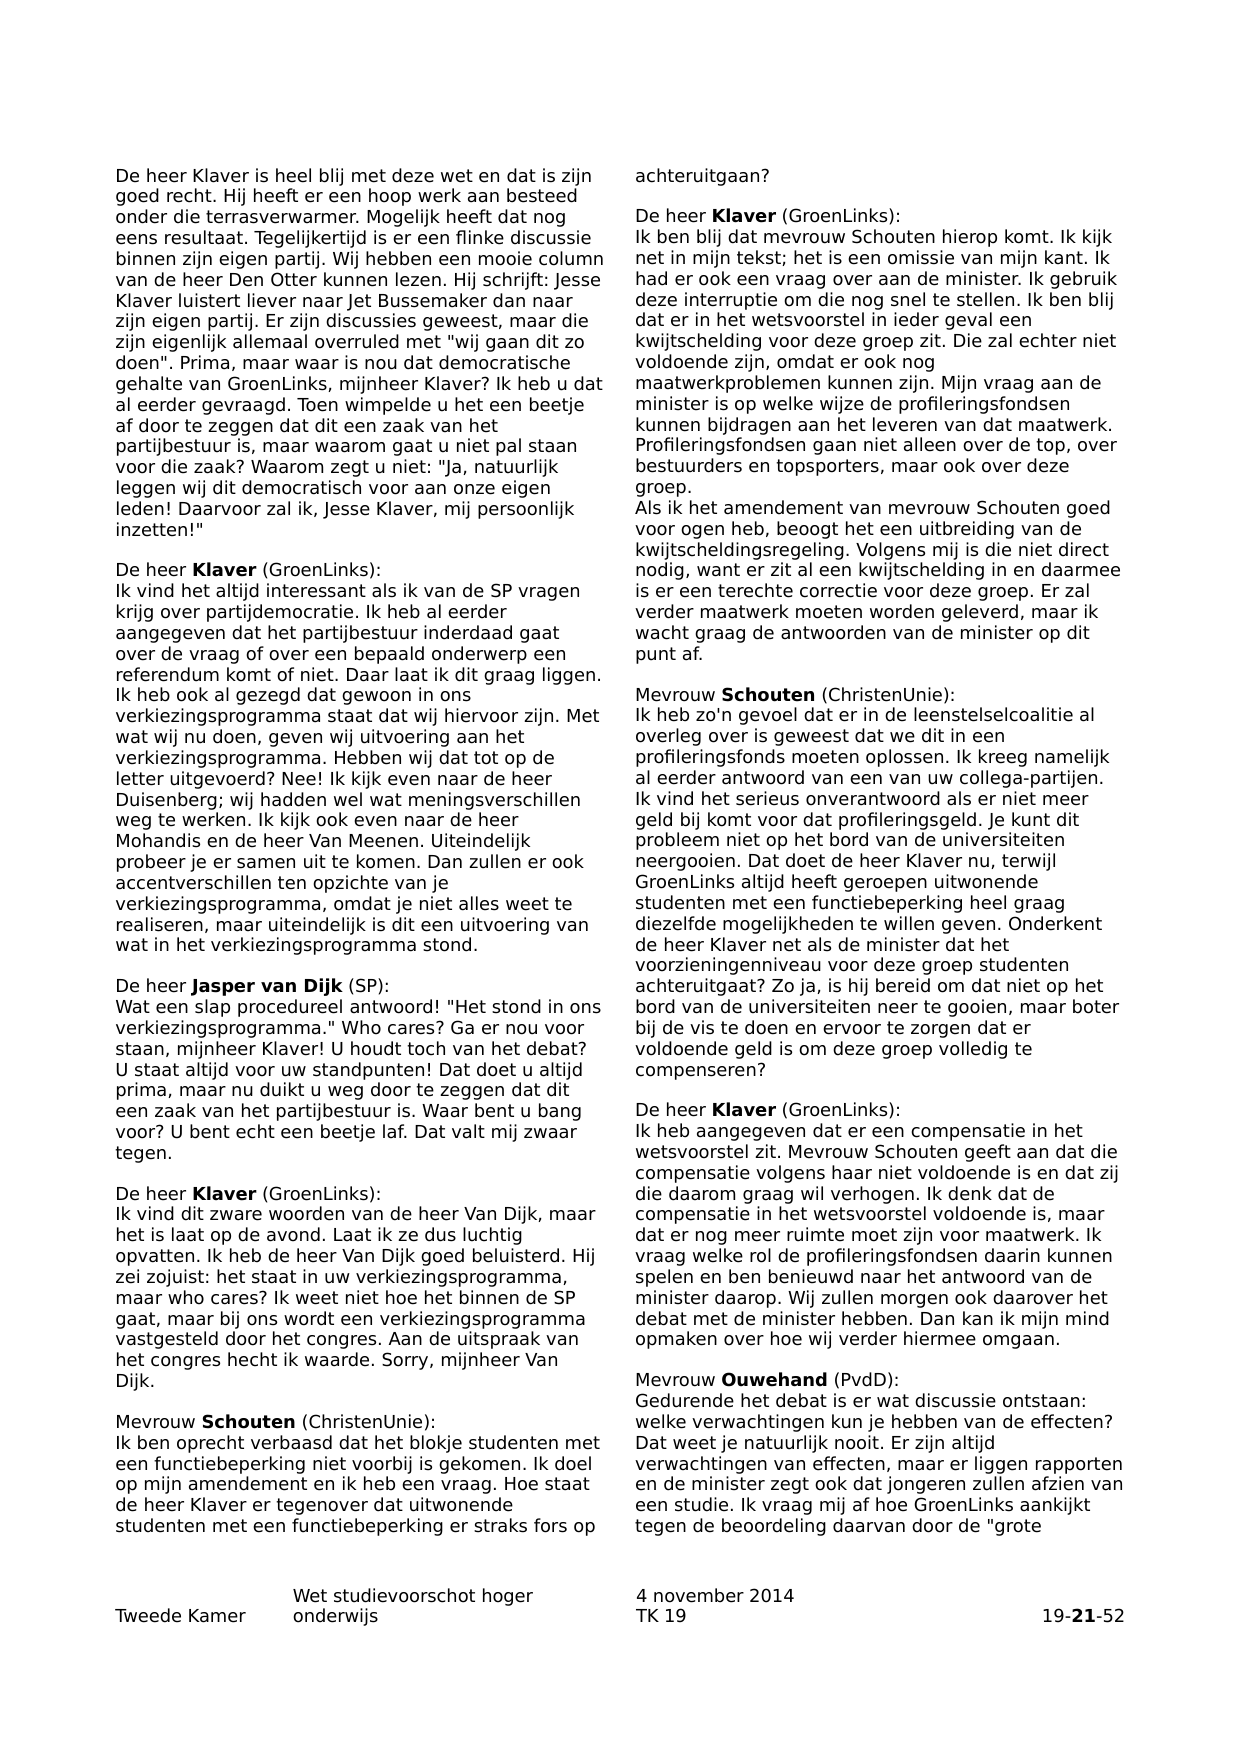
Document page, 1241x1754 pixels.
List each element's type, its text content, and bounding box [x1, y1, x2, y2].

text De heer Klaver (GroenLinks): [635, 206, 1125, 227]
text Als ik het amendement van mevrouw Schouten goed voor ogen heb, beoogt het een uitbreiding van de kwijtscheldingsregeling. Volgens mij is die niet direct nodig, want er zit al een kwijtschelding in en daarmee is er een terechte correctie voor deze groep. Er zal verder maatwerk moeten worden geleverd, maar ik wacht graag de antwoorden van de minister op dit punt af. [635, 498, 1125, 664]
text Ik vind dit zware woorden van de heer Van Dijk, maar het is laat op de avond. Laat ik ze dus luchtig opvatten. Ik heb de heer Van Dijk goed beluisterd. Hij zei zojuist: het staat in uw verkiezingsprogramma, maar who cares? Ik weet niet hoe het binnen de SP gaat, maar bij ons wordt een verkiezingsprogramma vastgesteld door het congres. Aan de uitspraak van het congres hecht ik waarde. Sorry, mijnheer Van Dijk. [115, 1204, 605, 1392]
text Ik heb aangegeven dat er een compensatie in het wetsvoorstel zit. Mevrouw Schouten geeft aan dat die compensatie volgens haar niet voldoende is en dat zij die daarom graag wil verhogen. Ik denk dat de compensatie in het wetsvoorstel voldoende is, maar dat er nog meer ruimte moet zijn voor maatwerk. Ik vraag welke rol de profileringsfondsen daarin kunnen spelen en ben benieuwd naar het antwoord van de minister daarop. Wij zullen morgen ook daarover het debat met de minister hebben. Dan kan ik mijn mind opmaken over hoe wij verder hiermee omgaan. [635, 1121, 1125, 1350]
text De heer Klaver (GroenLinks): [115, 1183, 605, 1204]
text achteruitgaan? [635, 165, 1125, 186]
text Ik vind het altijd interessant als ik van de SP vragen krijg over partijdemocratie. Ik heb al eerder aangegeven dat het partijbestuur inderdaad gaat over de vraag of over een bepaald onderwerp een referendum komt of niet. Daar laat ik dit graag liggen. Ik heb ook al gezegd dat gewoon in ons verkiezingsprogramma staat dat wij hiervoor zijn. Met wat wij nu doen, geven wij uitvoering aan het verkiezingsprogramma. Hebben wij dat tot op de letter uitgevoerd? Nee! Ik kijk even naar de heer Duisenberg; wij hadden wel wat meningsverschillen weg te werken. Ik kijk ook even naar de heer Mohandis en de heer Van Meenen. Uiteindelijk probeer je er samen uit te komen. Dan zullen er ook accentverschillen ten opzichte van je verkiezingsprogramma, omdat je niet alles weet te realiseren, maar uiteindelijk is dit een uitvoering van wat in het verkiezingsprogramma stond. [115, 581, 605, 956]
text De heer Jasper van Dijk (SP): [115, 976, 605, 997]
text De heer Klaver is heel blij met deze wet en dat is zijn goed recht. Hij heeft er een hoop werk aan besteed onder die terrasverwarmer. Mogelijk heeft dat nog eens resultaat. Tegelijkertijd is er een flinke discussie binnen zijn eigen partij. Wij hebben een mooie column van de heer Den Otter kunnen lezen. Hij schrijft: Jesse Klaver luistert liever naar Jet Bussemaker dan naar zijn eigen partij. Er zijn discussies geweest, maar die zijn eigenlijk allemaal overruled met "wij gaan dit zo doen". Prima, maar waar is nou dat democratische gehalte van GroenLinks, mijnheer Klaver? Ik heb u dat al eerder gevraagd. Toen wimpelde u het een beetje af door te zeggen dat dit een zaak van het partijbestuur is, maar waarom gaat u niet pal staan voor die zaak? Waarom zegt u niet: "Ja, natuurlijk leggen wij dit democratisch voor aan onze eigen leden! Daarvoor zal ik, Jesse Klaver, mij persoonlijk inzetten!" [115, 165, 605, 540]
text Mevrouw Ouwehand (PvdD): [635, 1370, 1125, 1391]
text Wat een slap procedureel antwoord! "Het stond in ons verkiezingsprogramma." Who cares? Ga er nou voor staan, mijnheer Klaver! U houdt toch van het debat? U staat altijd voor uw standpunten! Dat doet u altijd prima, maar nu duikt u weg door te zeggen dat dit een zaak van het partijbestuur is. Waar bent u bang voor? U bent echt een beetje laf. Dat valt mij zwaar tegen. [115, 997, 605, 1163]
text Ik heb zo'n gevoel dat er in de leenstelselcoalitie al overleg over is geweest dat we dit in een profileringsfonds moeten oplossen. Ik kreeg namelijk al eerder antwoord van een van uw collega-partijen. Ik vind het serieus onverantwoord als er niet meer geld bij komt voor dat profileringsgeld. Je kunt dit probleem niet op het bord van de universiteiten neergooien. Dat doet de heer Klaver nu, terwijl GroenLinks altijd heeft geroepen uitwonende studenten met een functiebeperking heel graag diezelfde mogelijkheden te willen geven. Onderkent de heer Klaver net als de minister dat het voorzieningenniveau voor deze groep studenten achteruitgaat? Zo ja, is hij bereid om dat niet op het bord van de universiteiten neer te gooien, maar boter bij de vis te doen en ervoor te zorgen dat er voldoende geld is om deze groep volledig te compenseren? [635, 705, 1125, 1080]
text Mevrouw Schouten (ChristenUnie): [635, 684, 1125, 705]
text Ik ben oprecht verbaasd dat het blokje studenten met een functiebeperking niet voorbij is gekomen. Ik doel op mijn amendement en ik heb een vraag. Hoe staat de heer Klaver er tegenover dat uitwonende studenten met een functiebeperking er straks fors op [115, 1432, 605, 1537]
text Ik ben blij dat mevrouw Schouten hierop komt. Ik kijk net in mijn tekst; het is een omissie van mijn kant. Ik had er ook een vraag over aan de minister. Ik gebruik deze interruptie om die nog snel te stellen. Ik ben blij dat er in het wetsvoorstel in ieder geval een kwijtschelding voor deze groep zit. Die zal echter niet voldoende zijn, omdat er ook nog maatwerkproblemen kunnen zijn. Mijn vraag aan de minister is op welke wijze de profileringsfondsen kunnen bijdragen aan het leveren van dat maatwerk. Profileringsfondsen gaan niet alleen over de top, over bestuurders en topsporters, maar ook over deze groep. [635, 227, 1125, 498]
text Gedurende het debat is er wat discussie ontstaan: welke verwachtingen kun je hebben van de effecten? Dat weet je natuurlijk nooit. Er zijn altijd verwachtingen van effecten, maar er liggen rapporten en de minister zegt ook dat jongeren zullen afzien van een studie. Ik vraag mij af hoe GroenLinks aankijkt tegen de beoordeling daarvan door de "grote [635, 1391, 1125, 1537]
text Mevrouw Schouten (ChristenUnie): [115, 1412, 605, 1432]
text De heer Klaver (GroenLinks): [635, 1100, 1125, 1121]
text De heer Klaver (GroenLinks): [115, 560, 605, 581]
